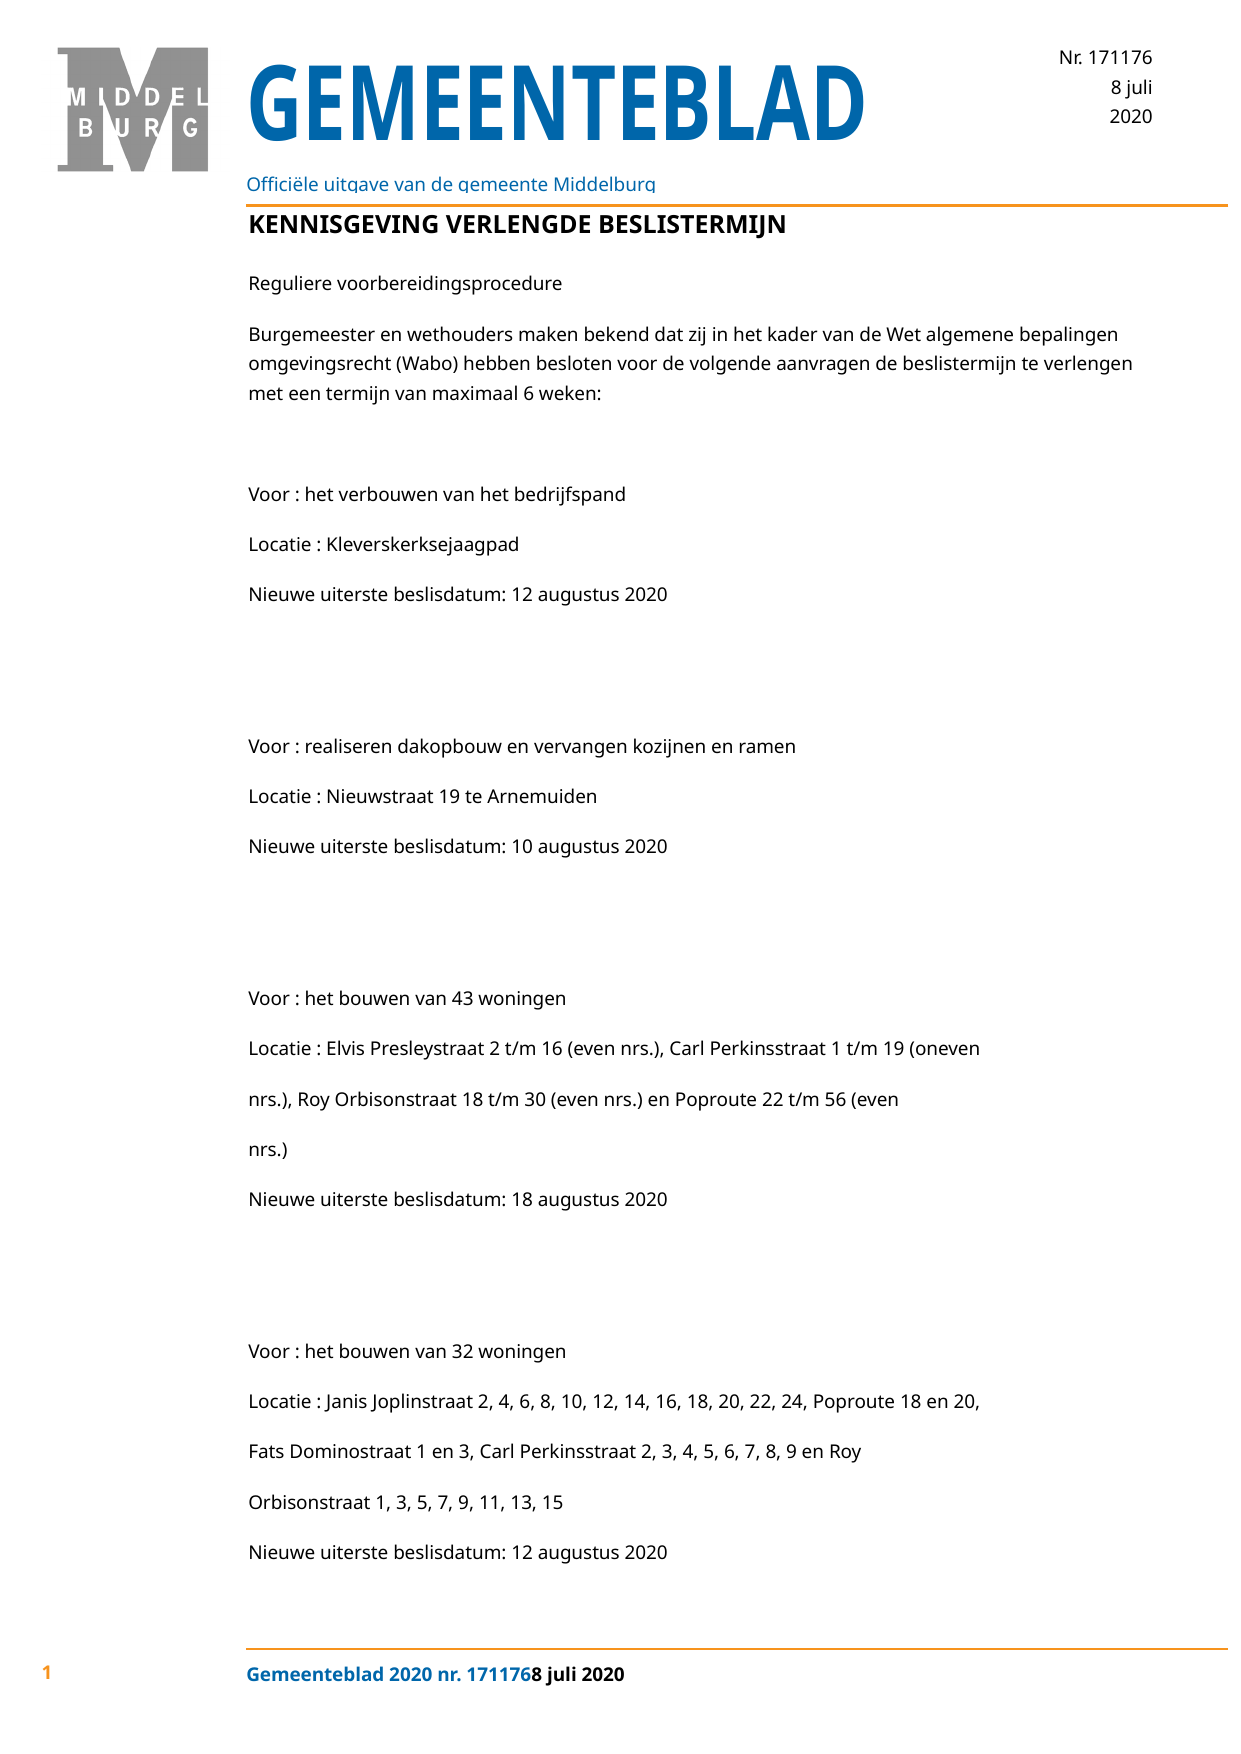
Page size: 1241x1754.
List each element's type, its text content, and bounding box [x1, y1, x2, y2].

text nrs.) [248, 1136, 1152, 1162]
text Orbisonstraat 1, 3, 5, 7, 9, 11, 13, 15 [248, 1489, 1152, 1515]
text Locatie : Elvis Presleystraat 2 t/m 16 (even nrs.), Carl Perkinsstraat 1 t/m 19 (oneven [248, 1035, 1152, 1061]
text Locatie : Janis Joplinstraat 2, 4, 6, 8, 10, 12, 14, 16, 18, 20, 22, 24, Poproute 18 en 20, [248, 1388, 1152, 1414]
text Locatie : Kleverskerksejaagpad [248, 531, 1152, 557]
text Nieuwe uiterste beslisdatum: 10 augustus 2020 [248, 834, 1152, 859]
picture [41, 47, 231, 172]
text Voor : het bouwen van 32 woningen [248, 1338, 1152, 1363]
text Nieuwe uiterste beslisdatum: 18 augustus 2020 [248, 1187, 1152, 1212]
text Burgemeester en wethouders maken bekend dat zij in het kader van de Wet algemene bepalingen omgevingsrecht (Wabo) hebben besloten voor de volgende aanvragen de beslistermijn te verlengen met een termijn van maximaal 6 weken: [248, 321, 1152, 406]
text Reguliere voorbereidingsprocedure [248, 270, 1152, 296]
text Voor : realiseren dakopbouw en vervangen kozijnen en ramen [248, 733, 1152, 758]
text Nieuwe uiterste beslisdatum: 12 augustus 2020 [248, 582, 1152, 607]
text Locatie : Nieuwstraat 19 te Arnemuiden [248, 783, 1152, 809]
text Voor : het verbouwen van het bedrijfspand [248, 481, 1152, 506]
text Fats Dominostraat 1 en 3, Carl Perkinsstraat 2, 3, 4, 5, 6, 7, 8, 9 en Roy [248, 1439, 1152, 1464]
text nrs.), Roy Orbisonstraat 18 t/m 30 (even nrs.) en Poproute 22 t/m 56 (even [248, 1086, 1152, 1111]
text Voor : het bouwen van 43 woningen [248, 985, 1152, 1011]
text KENNISGEVING VERLENGDE BESLISTERMIJN [248, 207, 1152, 241]
text Nieuwe uiterste beslisdatum: 12 augustus 2020 [248, 1539, 1152, 1565]
